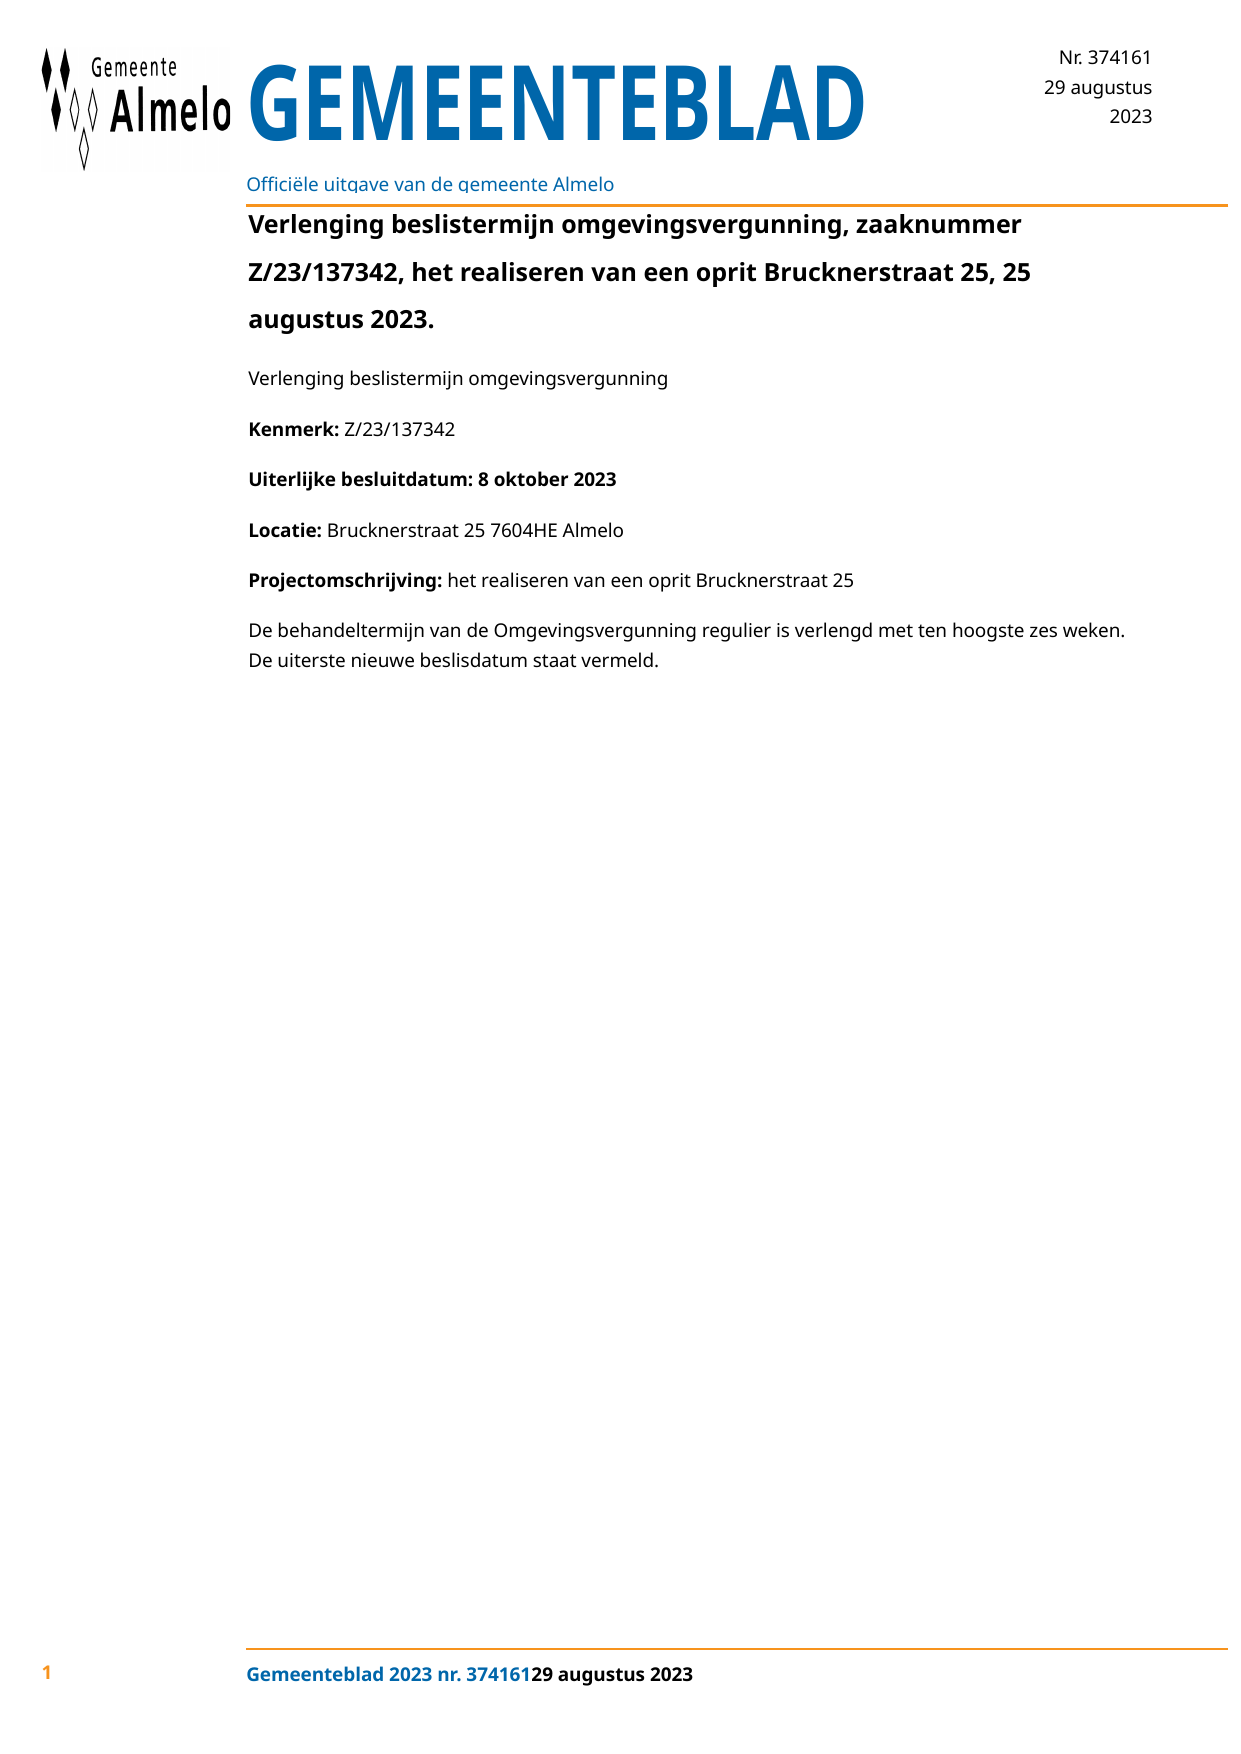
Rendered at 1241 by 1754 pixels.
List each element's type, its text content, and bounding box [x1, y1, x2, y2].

text Locatie: Brucknerstraat 25 7604HE Almelo [248, 517, 1152, 542]
text Kenmerk: Z/23/137342 [248, 416, 1152, 442]
picture [41, 47, 231, 172]
text De behandeltermijn van de Omgevingsvergunning regulier is verlengd met ten hoogste zes weken. De uiterste nieuwe beslisdatum staat vermeld. [248, 618, 1152, 673]
text Projectomschrijving: het realiseren van een oprit Brucknerstraat 25 [248, 567, 1152, 593]
text Verlenging beslistermijn omgevingsvergunning, zaaknummer Z/23/137342, het realiseren van een oprit Brucknerstraat 25, 25 augustus 2023. [248, 207, 1152, 336]
text Verlenging beslistermijn omgevingsvergunning [248, 366, 1152, 391]
text Uiterlijke besluitdatum: 8 oktober 2023 [248, 466, 1152, 492]
